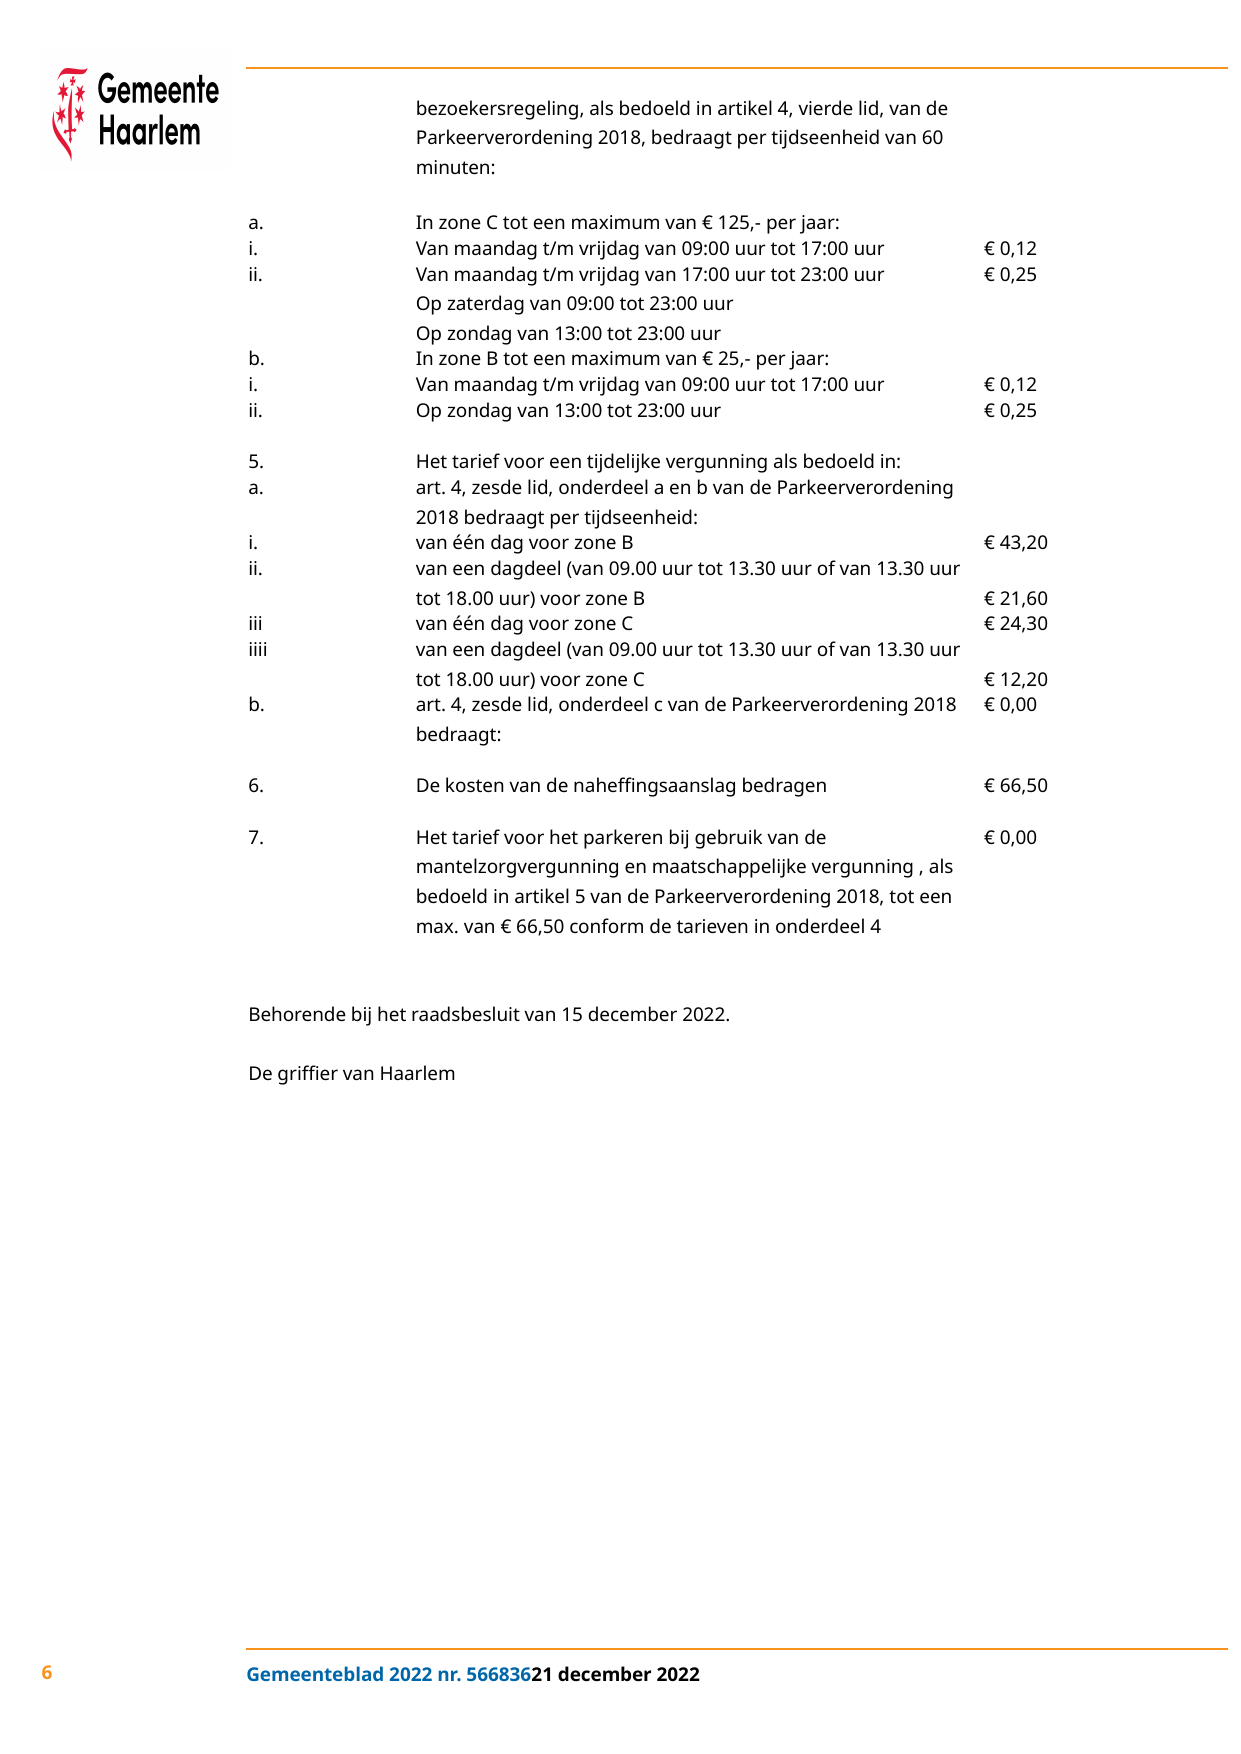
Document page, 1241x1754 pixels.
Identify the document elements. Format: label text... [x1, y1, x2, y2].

table_cell van een dagdeel (van 09.00 uur tot 13.30 uur of van 13.30 uur tot 18.00 uur) voor zone C [416, 636, 984, 692]
table_cell [416, 799, 984, 824]
table_cell 7. [248, 824, 416, 939]
table_cell Van maandag t/m vrijdag van 09:00 uur tot 17:00 uur [416, 371, 984, 397]
table_cell i. [248, 235, 416, 261]
table_cell [984, 346, 1152, 371]
table_cell € 24,30 [984, 611, 1152, 636]
table_cell Van maandag t/m vrijdag van 17:00 uur tot 23:00 uur Op zaterdag van 09:00 tot 23:00 uur Op zondag van 13:00 tot 23:00 uur [416, 261, 984, 346]
table_cell i. [248, 530, 416, 555]
table_cell [248, 95, 416, 209]
table_cell De kosten van de naheffingsaanslag bedragen [416, 773, 984, 798]
table_cell [984, 799, 1152, 824]
table_cell b. [248, 346, 416, 371]
table_cell € 43,20 [984, 530, 1152, 555]
table_cell [984, 423, 1152, 448]
table_cell Het tarief voor het parkeren bij gebruik van de mantelzorgvergunning en maatschappelijke vergunning , als bedoeld in artikel 5 van de Parkeerverordening 2018, tot een max. van € 66,50 conform de tarieven in onderdeel 4 [416, 824, 984, 939]
table_cell b. [248, 692, 416, 747]
picture [41, 47, 231, 172]
table_cell bezoekersregeling, als bedoeld in artikel 4, vierde lid, van de Parkeerverordening 2018, bedraagt per tijdseenheid van 60 minuten: [416, 95, 984, 209]
table_cell iii [248, 611, 416, 636]
table_cell art. 4, zesde lid, onderdeel a en b van de Parkeerverordening 2018 bedraagt per tijdseenheid: [416, 474, 984, 529]
table_cell € 0,00 [984, 692, 1152, 747]
table_cell € 0,25 [984, 397, 1152, 423]
table_cell ii. [248, 261, 416, 346]
table_cell [984, 95, 1152, 209]
table_cell Op zondag van 13:00 tot 23:00 uur [416, 397, 984, 423]
table_cell [416, 423, 984, 448]
table_cell art. 4, zesde lid, onderdeel c van de Parkeerverordening 2018 bedraagt: [416, 692, 984, 747]
table_cell ii. [248, 555, 416, 611]
table_cell 5. [248, 449, 416, 474]
table_cell van een dagdeel (van 09.00 uur tot 13.30 uur of van 13.30 uur tot 18.00 uur) voor zone B [416, 555, 984, 611]
table_cell € 0,12 [984, 235, 1152, 261]
table_cell van één dag voor zone C [416, 611, 984, 636]
text De griffier van Haarlem [248, 1060, 1152, 1086]
table_cell € 21,60 [984, 555, 1152, 611]
table_cell a. [248, 209, 416, 235]
text Behorende bij het raadsbesluit van 15 december 2022. [248, 1001, 1152, 1027]
table_cell [984, 209, 1152, 235]
table_cell € 0,12 [984, 371, 1152, 397]
table_cell In zone C tot een maximum van € 125,- per jaar: [416, 209, 984, 235]
table_cell Het tarief voor een tijdelijke vergunning als bedoeld in: [416, 449, 984, 474]
table_cell iiii [248, 636, 416, 692]
table_cell [416, 747, 984, 773]
table_cell i. [248, 371, 416, 397]
table_cell [248, 423, 416, 448]
table_cell € 12,20 [984, 636, 1152, 692]
table_cell 6. [248, 773, 416, 798]
table_cell [984, 474, 1152, 529]
table_cell Van maandag t/m vrijdag van 09:00 uur tot 17:00 uur [416, 235, 984, 261]
table_cell € 0,00 [984, 824, 1152, 939]
table_cell [248, 747, 416, 773]
table_cell € 66,50 [984, 773, 1152, 798]
table_cell [248, 799, 416, 824]
table_cell a. [248, 474, 416, 529]
table_cell [984, 449, 1152, 474]
table_cell In zone B tot een maximum van € 25,- per jaar: [416, 346, 984, 371]
table_cell van één dag voor zone B [416, 530, 984, 555]
table_cell ii. [248, 397, 416, 423]
table_cell [984, 747, 1152, 773]
table_cell € 0,25 [984, 261, 1152, 346]
